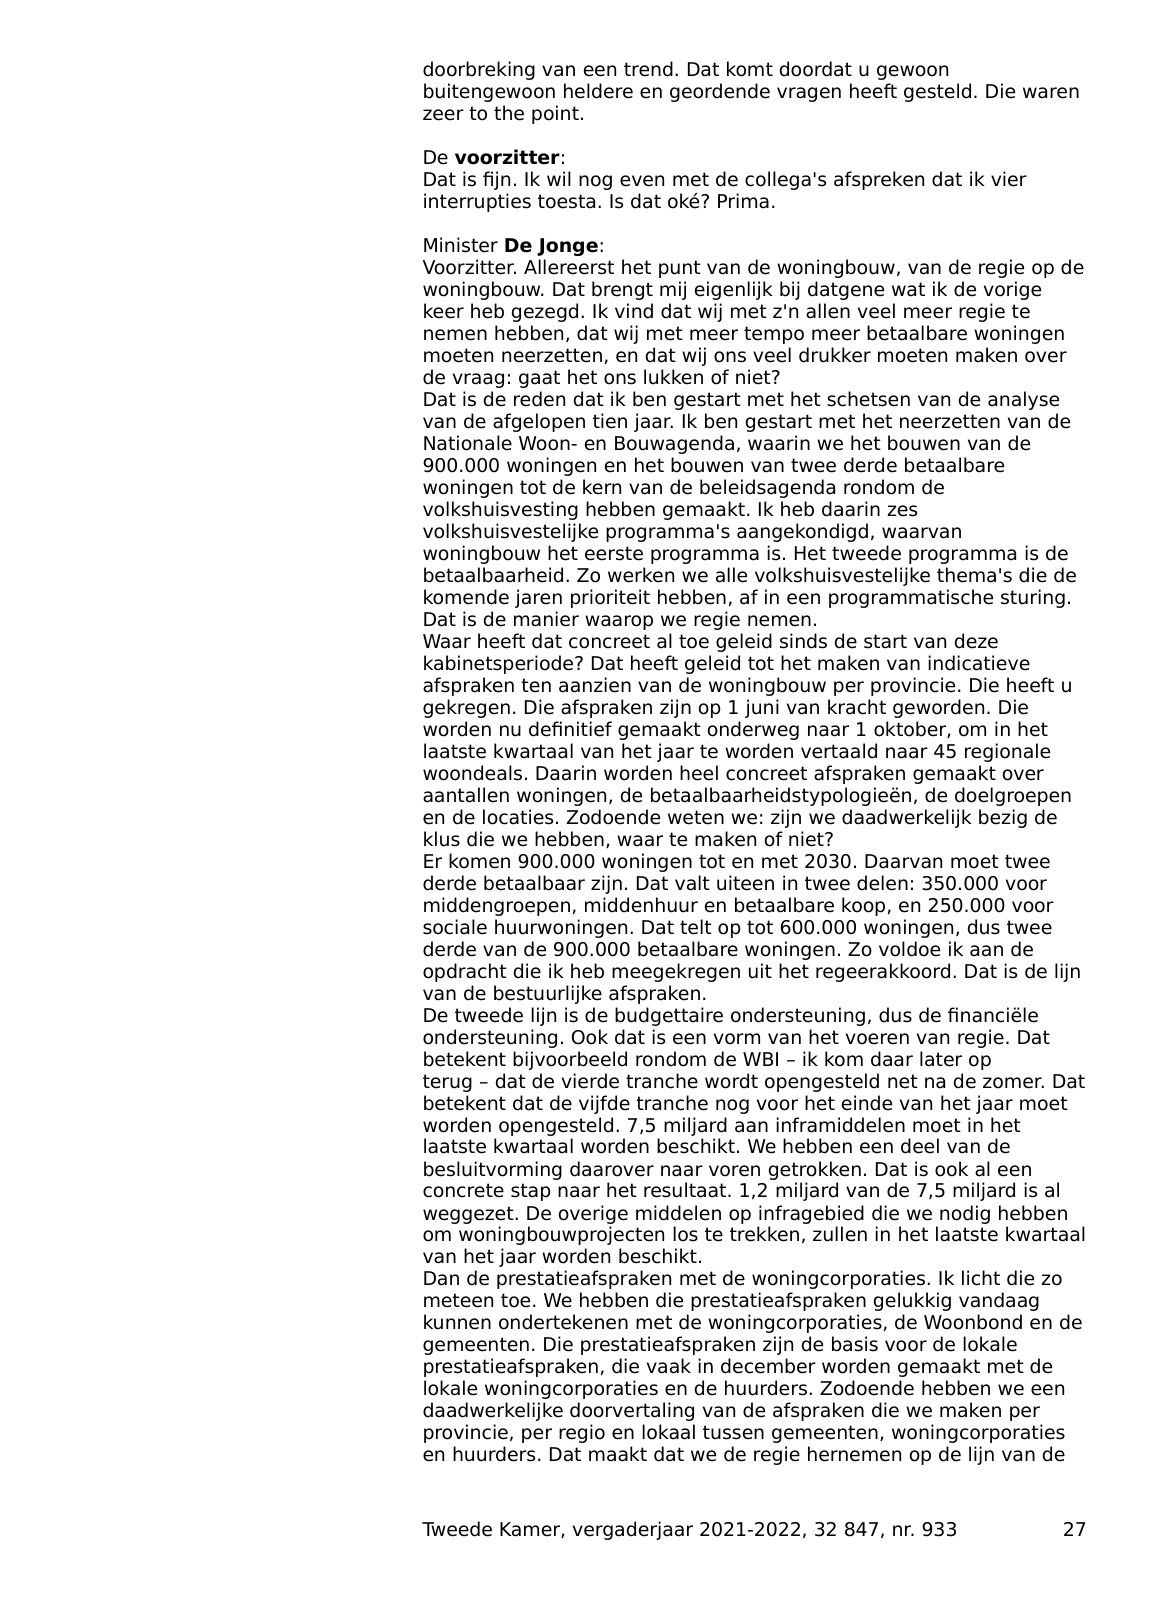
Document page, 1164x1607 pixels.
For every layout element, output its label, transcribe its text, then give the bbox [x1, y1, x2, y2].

text Er komen 900.000 woningen tot en met 2030. Daarvan moet twee derde betaalbaar zijn. Dat valt uiteen in twee delen: 350.000 voor middengroepen, middenhuur en betaalbare koop, en 250.000 voor sociale huurwoningen. Dat telt op tot 600.000 woningen, dus twee derde van de 900.000 betaalbare woningen. Zo voldoe ik aan de opdracht die ik heb meegekregen uit het regeerakkoord. Dat is de lijn van de bestuurlijke afspraken. [422, 851, 1087, 1004]
text De tweede lijn is de budgettaire ondersteuning, dus de financiële ondersteuning. Ook dat is een vorm van het voeren van regie. Dat betekent bijvoorbeeld rondom de WBI – ik kom daar later op terug – dat de vierde tranche wordt opengesteld net na de zomer. Dat betekent dat de vijfde tranche nog voor het einde van het jaar moet worden opengesteld. 7,5 miljard aan inframiddelen moet in het laatste kwartaal worden beschikt. We hebben een deel van de besluitvorming daarover naar voren getrokken. Dat is ook al een concrete stap naar het resultaat. 1,2 miljard van de 7,5 miljard is al weggezet. De overige middelen op infragebied die we nodig hebben om woningbouwprojecten los te trekken, zullen in het laatste kwartaal van het jaar worden beschikt. [422, 1004, 1087, 1268]
text Waar heeft dat concreet al toe geleid sinds de start van deze kabinetsperiode? Dat heeft geleid tot het maken van indicatieve afspraken ten aanzien van de woningbouw per provincie. Die heeft u gekregen. Die afspraken zijn op 1 juni van kracht geworden. Die worden nu definitief gemaakt onderweg naar 1 oktober, om in het laatste kwartaal van het jaar te worden vertaald naar 45 regionale woondeals. Daarin worden heel concreet afspraken gemaakt over aantallen woningen, de betaalbaarheidstypologieën, de doelgroepen en de locaties. Zodoende weten we: zijn we daadwerkelijk bezig de klus die we hebben, waar te maken of niet? [422, 631, 1087, 851]
text De voorzitter: [422, 147, 1087, 169]
text Dat is fijn. Ik wil nog even met de collega's afspreken dat ik vier interrupties toesta. Is dat oké? Prima. [422, 169, 1087, 213]
text Dan de prestatieafspraken met de woningcorporaties. Ik licht die zo meteen toe. We hebben die prestatieafspraken gelukkig vandaag kunnen ondertekenen met de woningcorporaties, de Woonbond en de gemeenten. Die prestatieafspraken zijn de basis voor de lokale prestatieafspraken, die vaak in december worden gemaakt met de lokale woningcorporaties en de huurders. Zodoende hebben we een daadwerkelijke doorvertaling van de afspraken die we maken per provincie, per regio en lokaal tussen gemeenten, woningcorporaties en huurders. Dat maakt dat we de regie hernemen op de lijn van de [422, 1268, 1087, 1466]
text Minister De Jonge: [422, 235, 1087, 257]
text Voorzitter. Allereerst het punt van de woningbouw, van de regie op de woningbouw. Dat brengt mij eigenlijk bij datgene wat ik de vorige keer heb gezegd. Ik vind dat wij met z'n allen veel meer regie te nemen hebben, dat wij met meer tempo meer betaalbare woningen moeten neerzetten, en dat wij ons veel drukker moeten maken over de vraag: gaat het ons lukken of niet? [422, 257, 1087, 389]
text doorbreking van een trend. Dat komt doordat u gewoon buitengewoon heldere en geordende vragen heeft gesteld. Die waren zeer to the point. [422, 59, 1087, 125]
text Dat is de reden dat ik ben gestart met het schetsen van de analyse van de afgelopen tien jaar. Ik ben gestart met het neerzetten van de Nationale Woon- en Bouwagenda, waarin we het bouwen van de 900.000 woningen en het bouwen van twee derde betaalbare woningen tot de kern van de beleidsagenda rondom de volkshuisvesting hebben gemaakt. Ik heb daarin zes volkshuisvestelijke programma's aangekondigd, waarvan woningbouw het eerste programma is. Het tweede programma is de betaalbaarheid. Zo werken we alle volkshuisvestelijke thema's die de komende jaren prioriteit hebben, af in een programmatische sturing. Dat is de manier waarop we regie nemen. [422, 389, 1087, 631]
